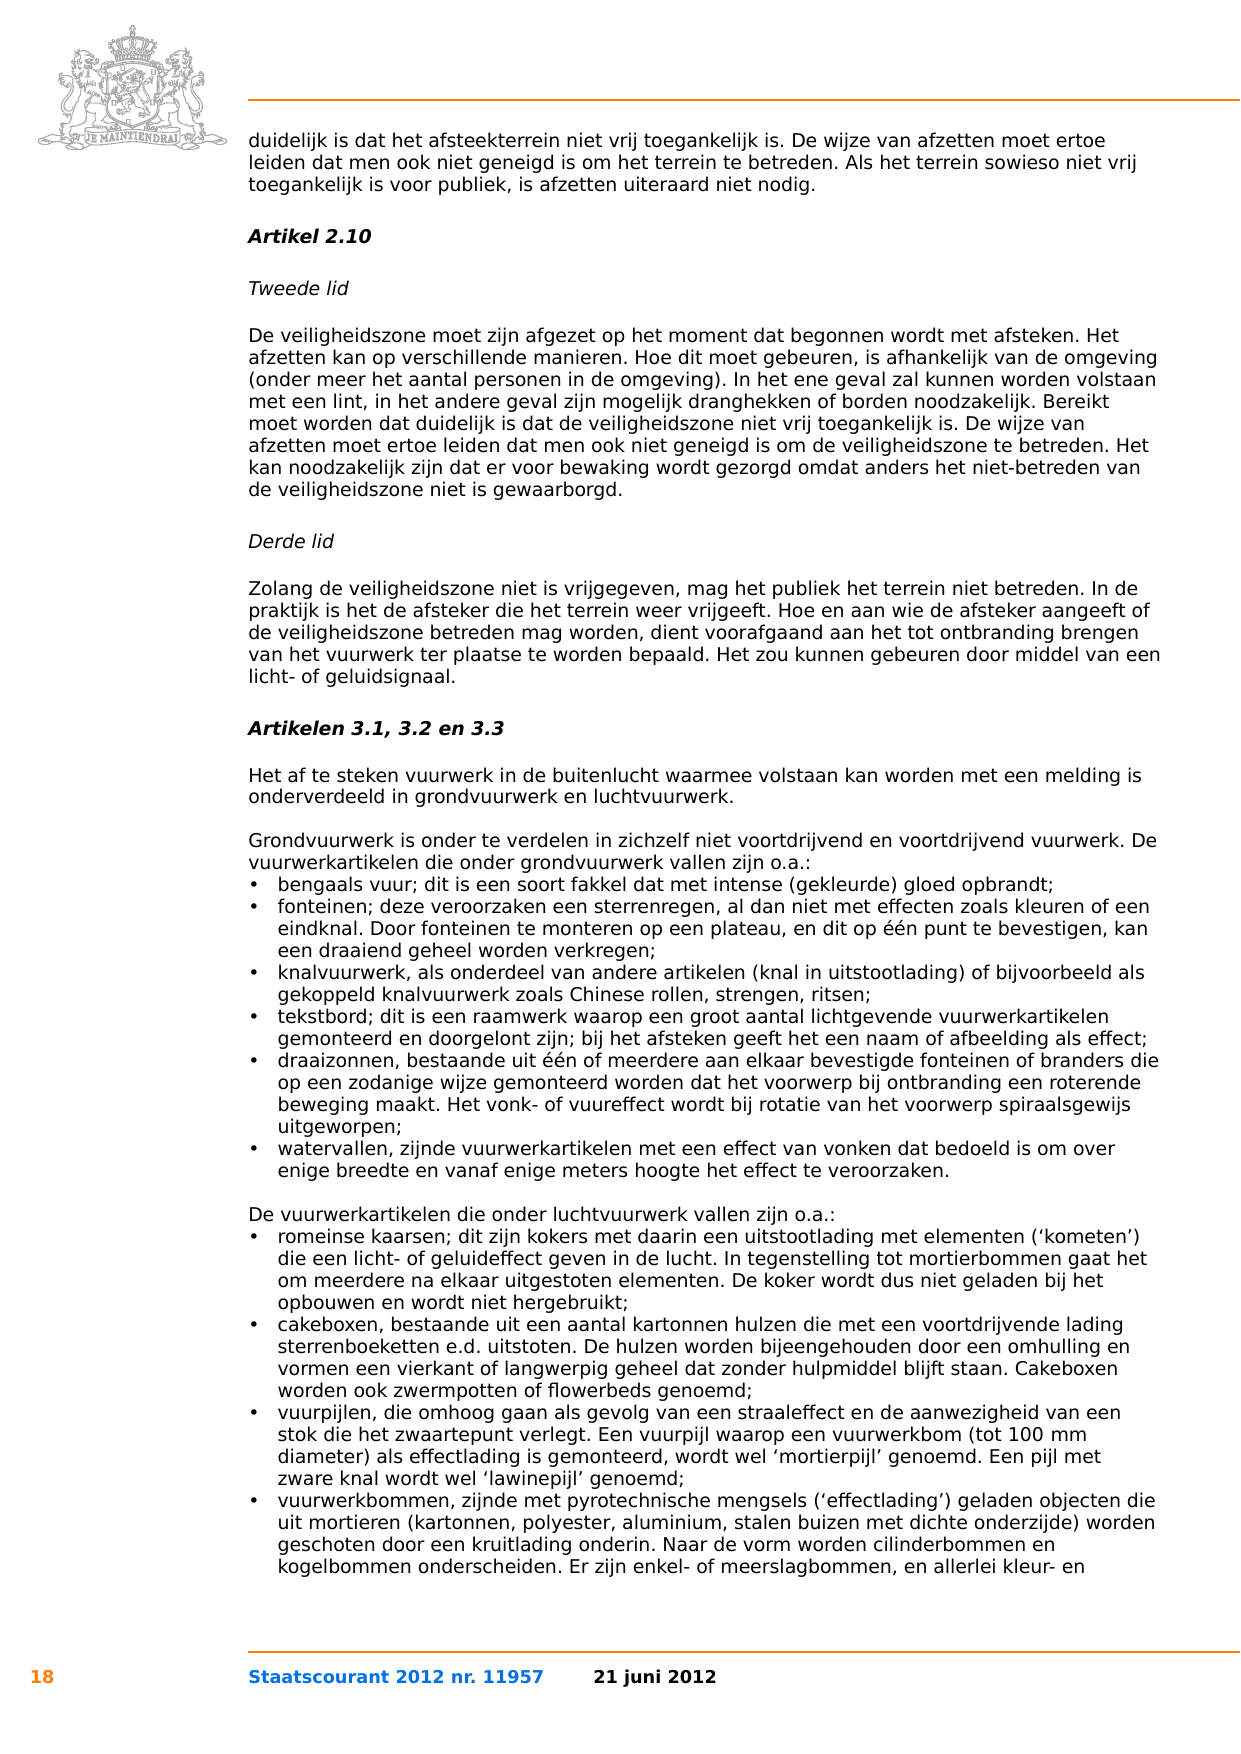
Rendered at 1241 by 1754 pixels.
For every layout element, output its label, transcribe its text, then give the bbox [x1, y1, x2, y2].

text Zolang de veiligheidszone niet is vrijgegeven, mag het publiek het terrein niet betreden. In de praktijk is het de afsteker die het terrein weer vrijgeeft. Hoe en aan wie de afsteker aangeeft of de veiligheidszone betreden mag worden, dient voorafgaand aan het tot ontbranding brengen van het vuurwerk ter plaatse te worden bepaald. Het zou kunnen gebeuren door middel van een licht- of geluidsignaal. [248, 578, 1163, 687]
text • cakeboxen, bestaande uit een aantal kartonnen hulzen die met een voortdrijvende lading sterrenboeketten e.d. uitstoten. De hulzen worden bijeengehouden door een omhulling en vormen een vierkant of langwerpig geheel dat zonder hulpmiddel blijft staan. Cakeboxen worden ook zwermpotten of flowerbeds genoemd; [248, 1314, 1163, 1402]
text duidelijk is dat het afsteekterrein niet vrij toegankelijk is. De wijze van afzetten moet ertoe leiden dat men ook niet geneigd is om het terrein te betreden. Als het terrein sowieso niet vrij toegankelijk is voor publiek, is afzetten uiteraard niet nodig. [248, 130, 1163, 196]
text De veiligheidszone moet zijn afgezet op het moment dat begonnen wordt met afsteken. Het afzetten kan op verschillende manieren. Hoe dit moet gebeuren, is afhankelijk van de omgeving (onder meer het aantal personen in de omgeving). In het ene geval zal kunnen worden volstaan met een lint, in het andere geval zijn mogelijk dranghekken of borden noodzakelijk. Bereikt moet worden dat duidelijk is dat de veiligheidszone niet vrij toegankelijk is. De wijze van afzetten moet ertoe leiden dat men ook niet geneigd is om de veiligheidszone te betreden. Het kan noodzakelijk zijn dat er voor bewaking wordt gezorgd omdat anders het niet-betreden van de veiligheidszone niet is gewaarborgd. [248, 325, 1163, 501]
text • watervallen, zijnde vuurwerkartikelen met een effect van vonken dat bedoeld is om over enige breedte en vanaf enige meters hoogte het effect te veroorzaken. [248, 1138, 1163, 1182]
text • fonteinen; deze veroorzaken een sterrenregen, al dan niet met effecten zoals kleuren of een eindknal. Door fonteinen te monteren op een plateau, en dit op één punt te bevestigen, kan een draaiend geheel worden verkregen; [248, 896, 1163, 962]
subtitle Derde lid [248, 531, 1163, 553]
text • romeinse kaarsen; dit zijn kokers met daarin een uitstootlading met elementen (‘kometen’) die een licht- of geluideffect geven in de lucht. In tegenstelling tot mortierbommen gaat het om meerdere na elkaar uitgestoten elementen. De koker wordt dus niet geladen bij het opbouwen en wordt niet hergebruikt; [248, 1226, 1163, 1314]
text De vuurwerkartikelen die onder luchtvuurwerk vallen zijn o.a.: [248, 1204, 1163, 1226]
text • vuurwerkbommen, zijnde met pyrotechnische mengsels (‘effectlading’) geladen objecten die uit mortieren (kartonnen, polyester, aluminium, stalen buizen met dichte onderzijde) worden geschoten door een kruitlading onderin. Naar de vorm worden cilinderbommen en kogelbommen onderscheiden. Er zijn enkel- of meerslagbommen, en allerlei kleur- en [248, 1489, 1163, 1577]
subtitle Artikelen 3.1, 3.2 en 3.3 [248, 717, 1163, 739]
text • bengaals vuur; dit is een soort fakkel dat met intense (gekleurde) gloed opbrandt; [248, 874, 1163, 896]
text Het af te steken vuurwerk in de buitenlucht waarmee volstaan kan worden met een melding is onderverdeeld in grondvuurwerk en luchtvuurwerk. [248, 764, 1163, 808]
text • tekstbord; dit is een raamwerk waarop een groot aantal lichtgevende vuurwerkartikelen gemonteerd en doorgelont zijn; bij het afsteken geeft het een naam of afbeelding als effect; [248, 1006, 1163, 1050]
text • knalvuurwerk, als onderdeel van andere artikelen (knal in uitstootlading) of bijvoorbeeld als gekoppeld knalvuurwerk zoals Chinese rollen, strengen, ritsen; [248, 962, 1163, 1006]
subtitle Artikel 2.10 [248, 226, 1163, 248]
text Grondvuurwerk is onder te verdelen in zichzelf niet voortdrijvend en voortdrijvend vuurwerk. De vuurwerkartikelen die onder grondvuurwerk vallen zijn o.a.: [248, 830, 1163, 874]
picture [38, 25, 227, 150]
text • vuurpijlen, die omhoog gaan als gevolg van een straaleffect en de aanwezigheid van een stok die het zwaartepunt verlegt. Een vuurpijl waarop een vuurwerkbom (tot 100 mm diameter) als effectlading is gemonteerd, wordt wel ‘mortierpijl’ genoemd. Een pijl met zware knal wordt wel ‘lawinepijl’ genoemd; [248, 1402, 1163, 1489]
text • draaizonnen, bestaande uit één of meerdere aan elkaar bevestigde fonteinen of branders die op een zodanige wijze gemonteerd worden dat het voorwerp bij ontbranding een roterende beweging maakt. Het vonk- of vuureffect wordt bij rotatie van het voorwerp spiraalsgewijs uitgeworpen; [248, 1050, 1163, 1138]
subtitle Tweede lid [248, 278, 1163, 300]
